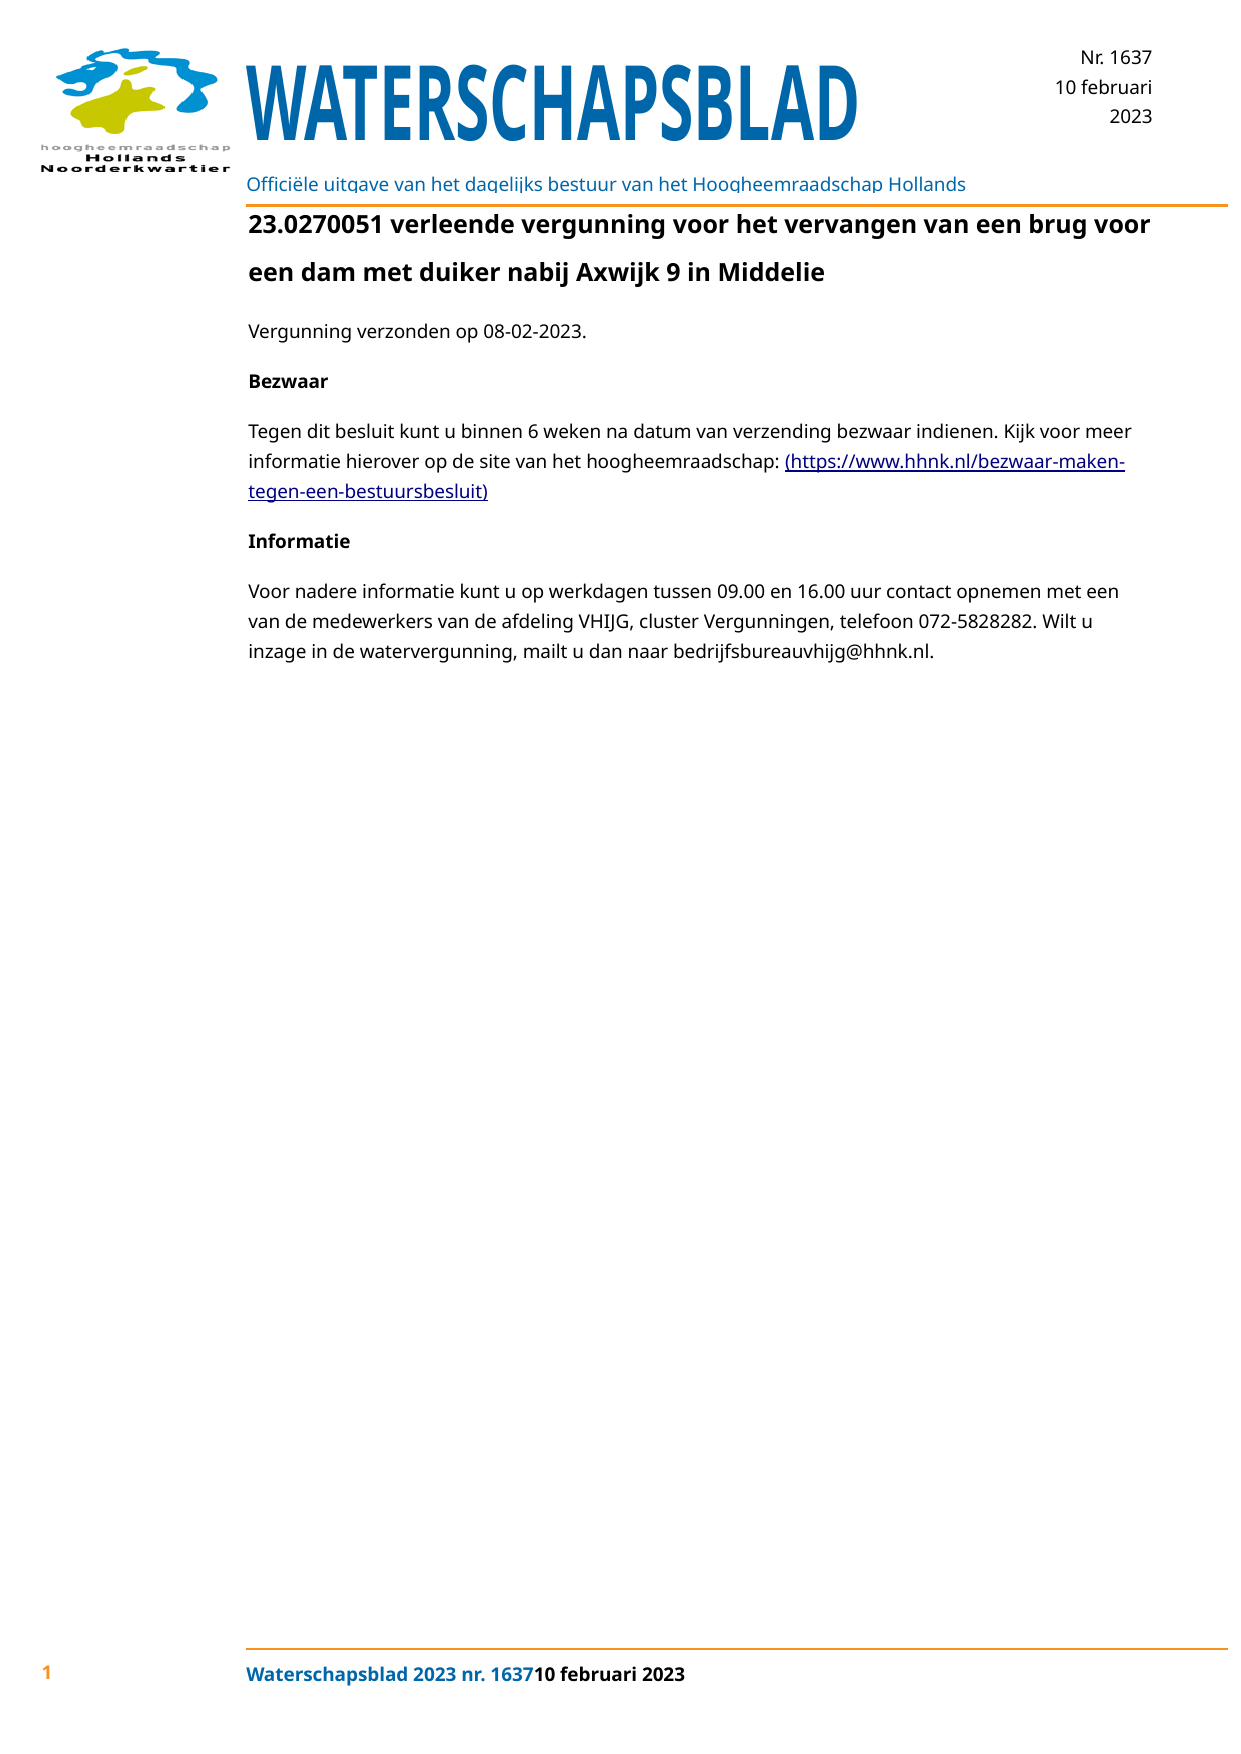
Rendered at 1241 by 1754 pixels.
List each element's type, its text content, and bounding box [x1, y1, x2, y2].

text Vergunning verzonden op 08-02-2023. [248, 318, 1152, 344]
text 23.0270051 verleende vergunning voor het vervangen van een brug voor een dam met duiker nabij Axwijk 9 in Middelie [248, 207, 1152, 288]
text Voor nadere informatie kunt u op werkdagen tussen 09.00 en 16.00 uur contact opnemen met een van de medewerkers van de afdeling VHIJG, cluster Vergunningen, telefoon 072-5828282. Wilt u inzage in de watervergunning, mailt u dan naar bedrijfsbureauvhijg@hhnk.nl. [248, 579, 1152, 664]
picture [41, 47, 231, 172]
text Informatie [248, 528, 1152, 554]
text Bezwaar [248, 368, 1152, 394]
text Tegen dit besluit kunt u binnen 6 weken na datum van verzending bezwaar indienen. Kijk voor meer informatie hierover op de site van het hoogheemraadschap: (https://www.hhnk.nl/bezwaar-maken-tegen-een-bestuursbesluit) [248, 419, 1152, 504]
